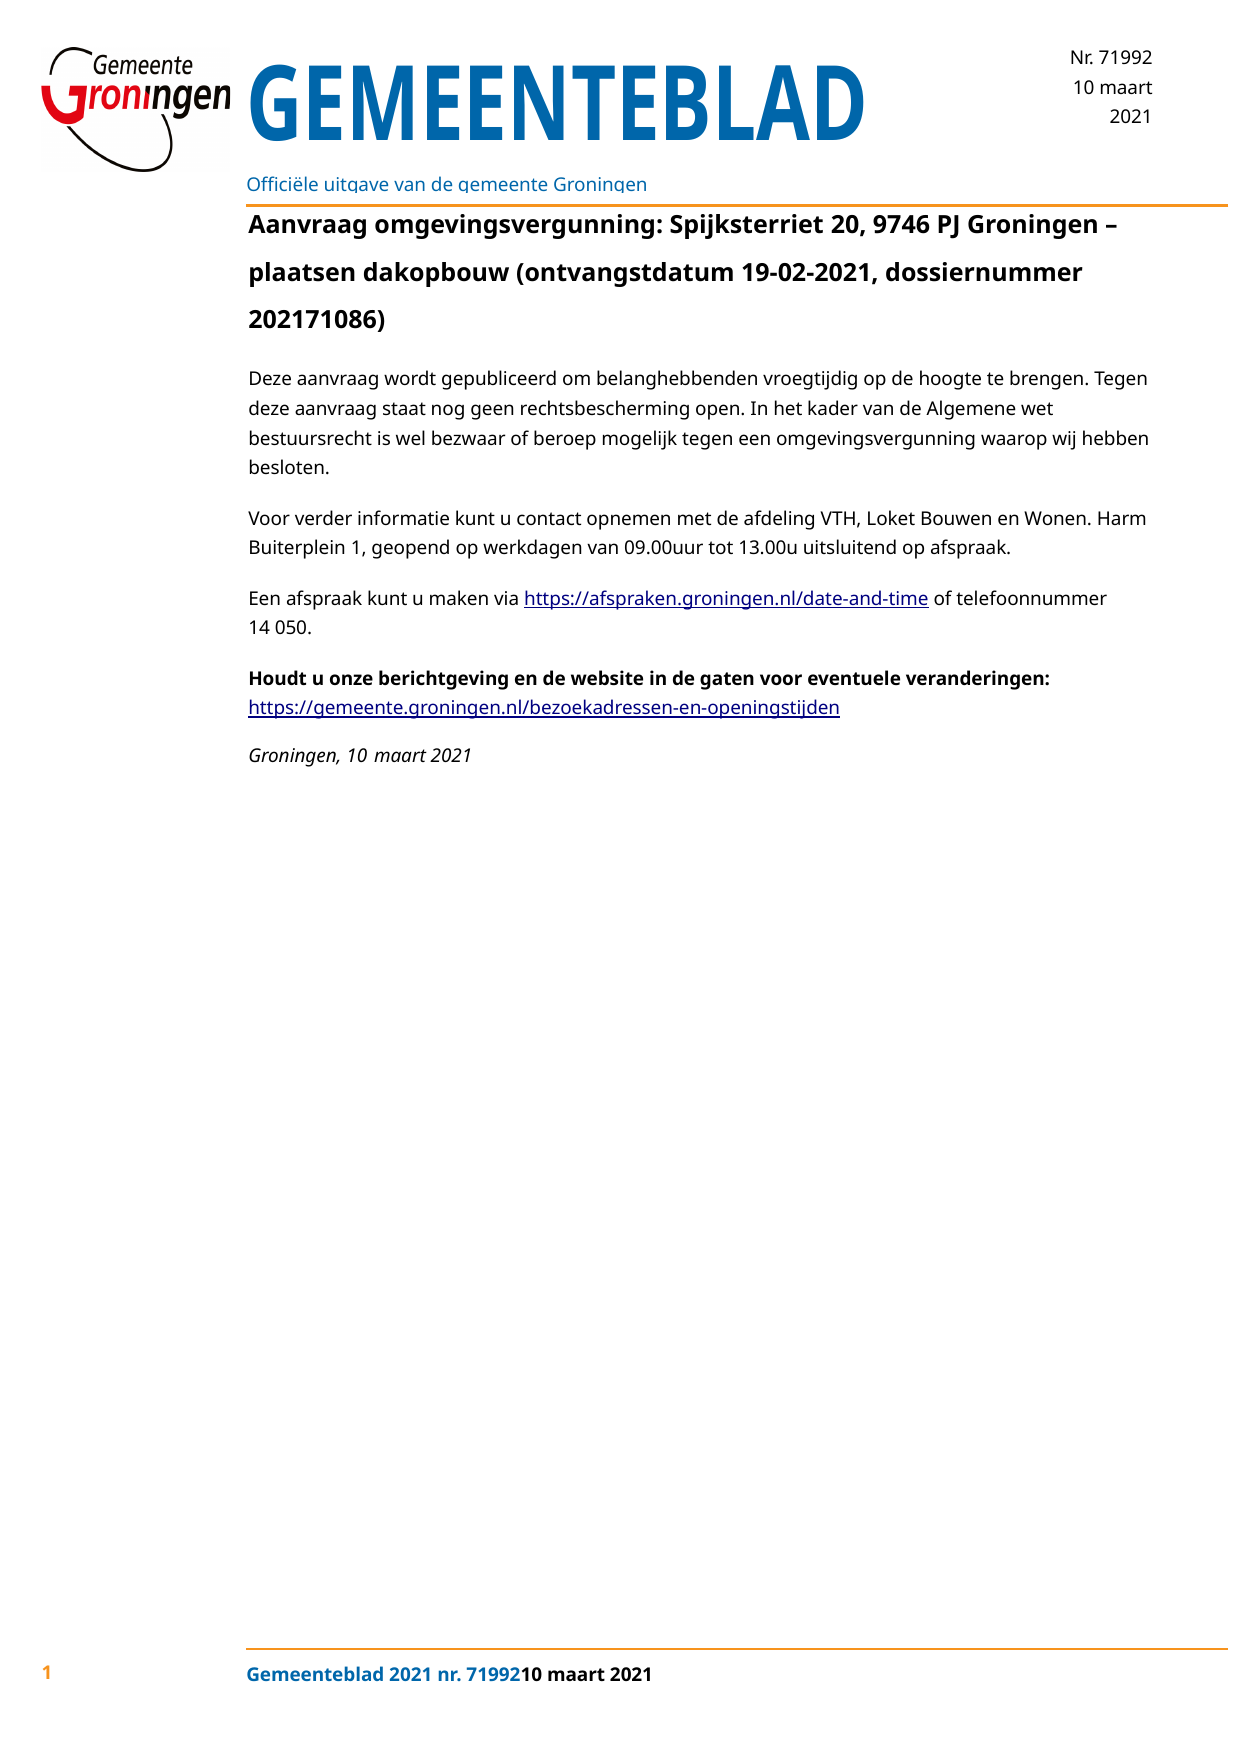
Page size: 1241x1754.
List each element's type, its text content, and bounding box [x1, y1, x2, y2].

text Deze aanvraag wordt gepubliceerd om belanghebbenden vroegtijdig op de hoogte te brengen. Tegen deze aanvraag staat nog geen rechtsbescherming open. In het kader van de Algemene wet bestuursrecht is wel bezwaar of beroep mogelijk tegen een omgevingsvergunning waarop wij hebben besloten. [248, 366, 1152, 480]
text Aanvraag omgevingsvergunning: Spijksterriet 20, 9746 PJ Groningen – plaatsen dakopbouw (ontvangstdatum 19-02-2021, dossiernummer 202171086) [248, 207, 1152, 336]
text Groningen, 10 maart 2021 [248, 742, 1152, 768]
text Houdt u onze berichtgeving en de website in de gaten voor eventuele veranderingen: https://gemeente.groningen.nl/bezoekadressen-en-openingstijden [248, 665, 1152, 720]
text Een afspraak kunt u maken via https://afspraken.groningen.nl/date-and-time of telefoonnummer 14 050. [248, 585, 1152, 640]
text Voor verder informatie kunt u contact opnemen met de afdeling VTH, Loket Bouwen en Wonen. Harm Buiterplein 1, geopend op werkdagen van 09.00uur tot 13.00u uitsluitend op afspraak. [248, 505, 1152, 560]
picture [41, 47, 231, 172]
